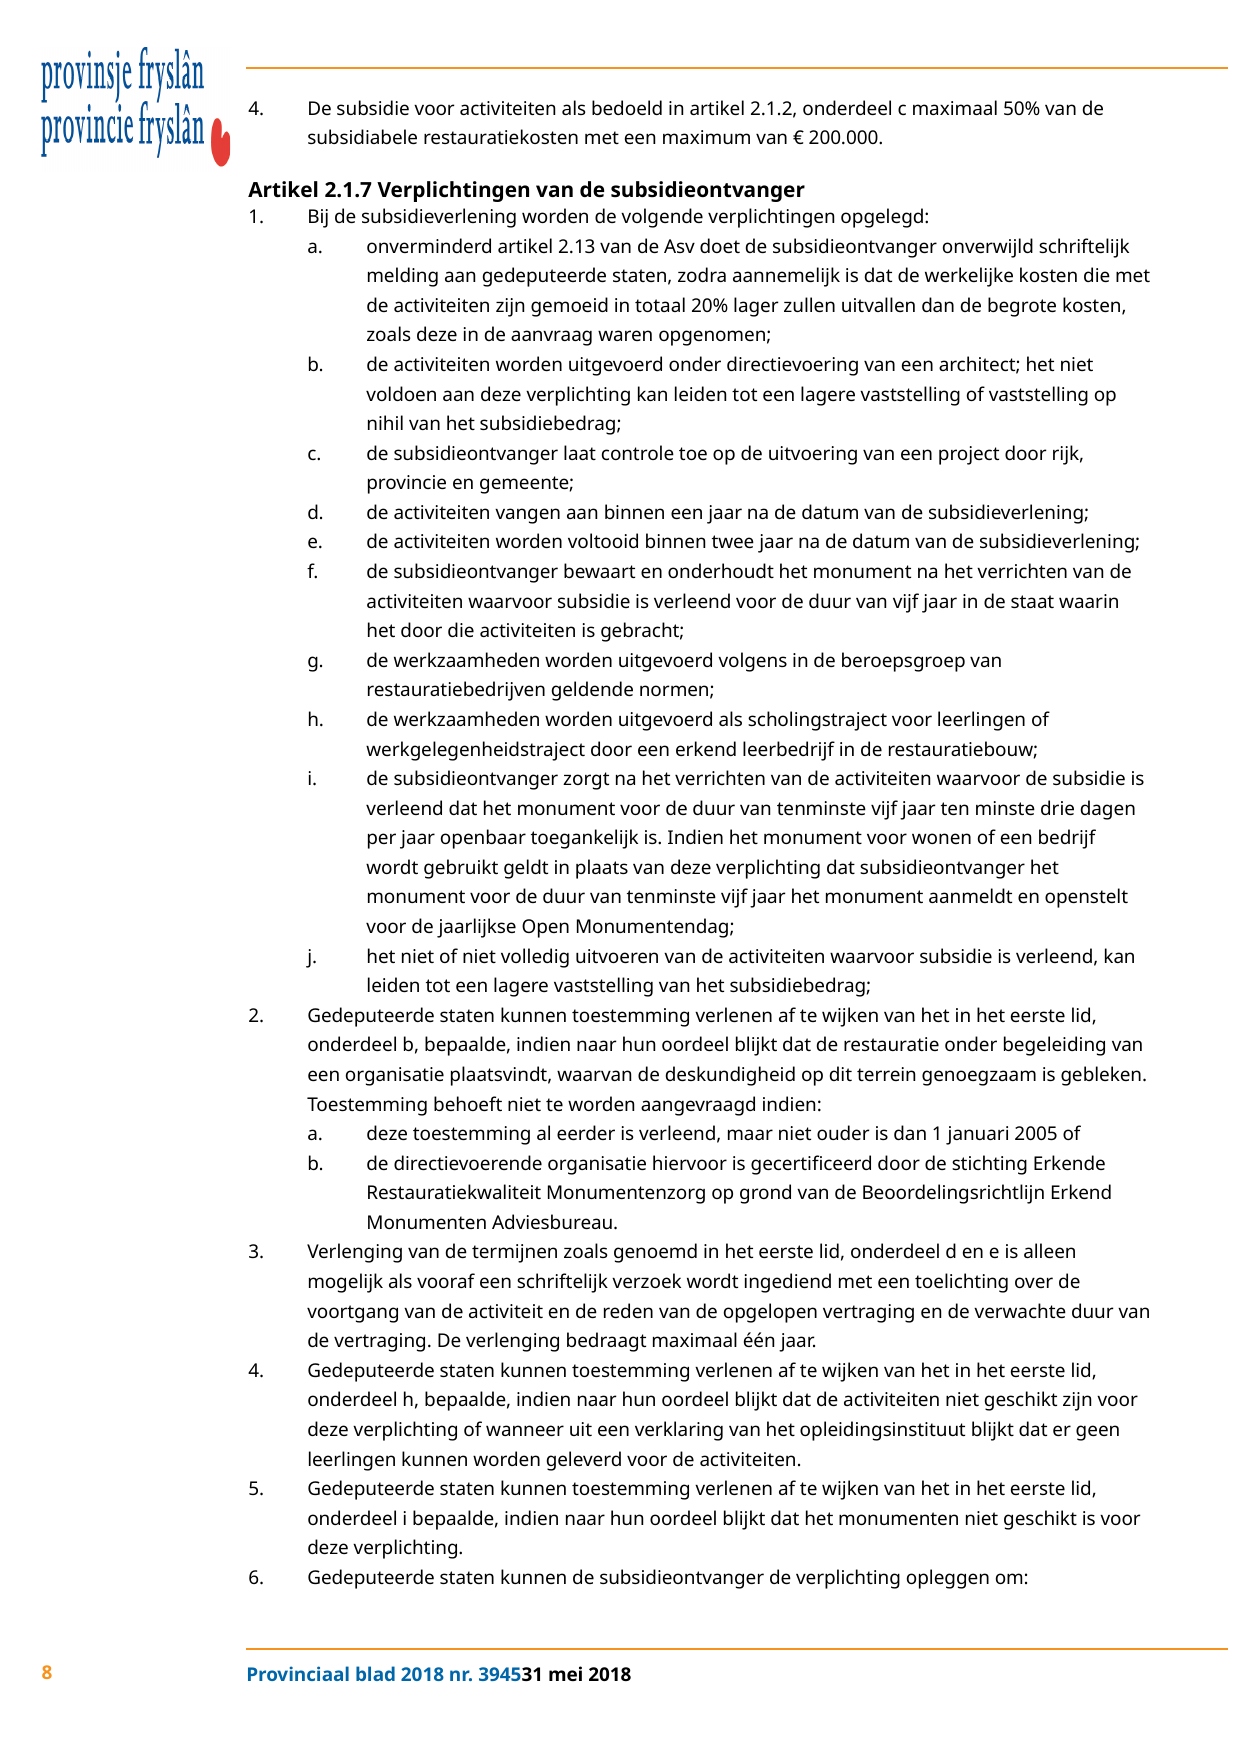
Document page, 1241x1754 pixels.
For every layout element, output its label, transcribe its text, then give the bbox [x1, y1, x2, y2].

list De subsidie voor activiteiten als bedoeld in artikel 2.1.2, onderdeel c maximaal 50% van de subsidiabele restauratiekosten met een maximum van € 200.000. [248, 95, 1152, 150]
list onverminderd artikel 2.13 van de Asv doet de subsidieontvanger onverwijld schriftelijk melding aan gedeputeerde staten, zodra aannemelijk is dat de werkelijke kosten die met de activiteiten zijn gemoeid in totaal 20% lager zullen uitvallen dan de begrote kosten, zoals deze in de aanvraag waren opgenomen; [307, 233, 1152, 347]
list Bij de subsidieverlening worden de volgende verplichtingen opgelegd: [248, 203, 1152, 229]
list de activiteiten vangen aan binnen een jaar na de datum van de subsidieverlening; [307, 499, 1152, 525]
list de subsidieontvanger laat controle toe op de uitvoering van een project door rijk, provincie en gemeente; [307, 440, 1152, 495]
list Gedeputeerde staten kunnen toestemming verlenen af te wijken van het in het eerste lid, onderdeel b, bepaalde, indien naar hun oordeel blijkt dat de restauratie onder begeleiding van een organisatie plaatsvindt, waarvan de deskundigheid op dit terrein genoegzaam is gebleken. Toestemming behoeft niet te worden aangevraagd indien: [248, 1002, 1152, 1116]
list Gedeputeerde staten kunnen de subsidieontvanger de verplichting opleggen om: [248, 1564, 1152, 1590]
list de activiteiten worden uitgevoerd onder directievoering van een architect; het niet voldoen aan deze verplichting kan leiden tot een lagere vaststelling of vaststelling op nihil van het subsidiebedrag; [307, 351, 1152, 436]
list de directievoerende organisatie hiervoor is gecertificeerd door de stichting Erkende Restauratiekwaliteit Monumentenzorg op grond van de Beoordelingsrichtlijn Erkend Monumenten Adviesbureau. [307, 1150, 1152, 1235]
list Verlenging van de termijnen zoals genoemd in het eerste lid, onderdeel d en e is alleen mogelijk als vooraf een schriftelijk verzoek wordt ingediend met een toelichting over de voortgang van de activiteit en de reden van de opgelopen vertraging en de verwachte duur van de vertraging. De verlenging bedraagt maximaal één jaar. [248, 1239, 1152, 1353]
list de werkzaamheden worden uitgevoerd als scholingstraject voor leerlingen of werkgelegenheidstraject door een erkend leerbedrijf in de restauratiebouw; [307, 706, 1152, 761]
list het niet of niet volledig uitvoeren van de activiteiten waarvoor subsidie is verleend, kan leiden tot een lagere vaststelling van het subsidiebedrag; [307, 943, 1152, 998]
list Gedeputeerde staten kunnen toestemming verlenen af te wijken van het in het eerste lid, onderdeel h, bepaalde, indien naar hun oordeel blijkt dat de activiteiten niet geschikt zijn voor deze verplichting of wanneer uit een verklaring van het opleidingsinstituut blijkt dat er geen leerlingen kunnen worden geleverd voor de activiteiten. [248, 1357, 1152, 1471]
text Artikel 2.1.7 Verplichtingen van de subsidieontvanger [248, 175, 1152, 203]
list de subsidieontvanger bewaart en onderhoudt het monument na het verrichten van de activiteiten waarvoor subsidie is verleend voor de duur van vijf jaar in de staat waarin het door die activiteiten is gebracht; [307, 558, 1152, 643]
list Gedeputeerde staten kunnen toestemming verlenen af te wijken van het in het eerste lid, onderdeel i bepaalde, indien naar hun oordeel blijkt dat het monumenten niet geschikt is voor deze verplichting. [248, 1475, 1152, 1560]
picture [41, 47, 231, 172]
list deze toestemming al eerder is verleend, maar niet ouder is dan 1 januari 2005 of [307, 1120, 1152, 1146]
list de activiteiten worden voltooid binnen twee jaar na de datum van de subsidieverlening; [307, 529, 1152, 554]
list de subsidieontvanger zorgt na het verrichten van de activiteiten waarvoor de subsidie is verleend dat het monument voor de duur van tenminste vijf jaar ten minste drie dagen per jaar openbaar toegankelijk is. Indien het monument voor wonen of een bedrijf wordt gebruikt geldt in plaats van deze verplichting dat subsidieontvanger het monument voor de duur van tenminste vijf jaar het monument aanmeldt en openstelt voor de jaarlijkse Open Monumentendag; [307, 765, 1152, 939]
list de werkzaamheden worden uitgevoerd volgens in de beroepsgroep van restauratiebedrijven geldende normen; [307, 647, 1152, 702]
